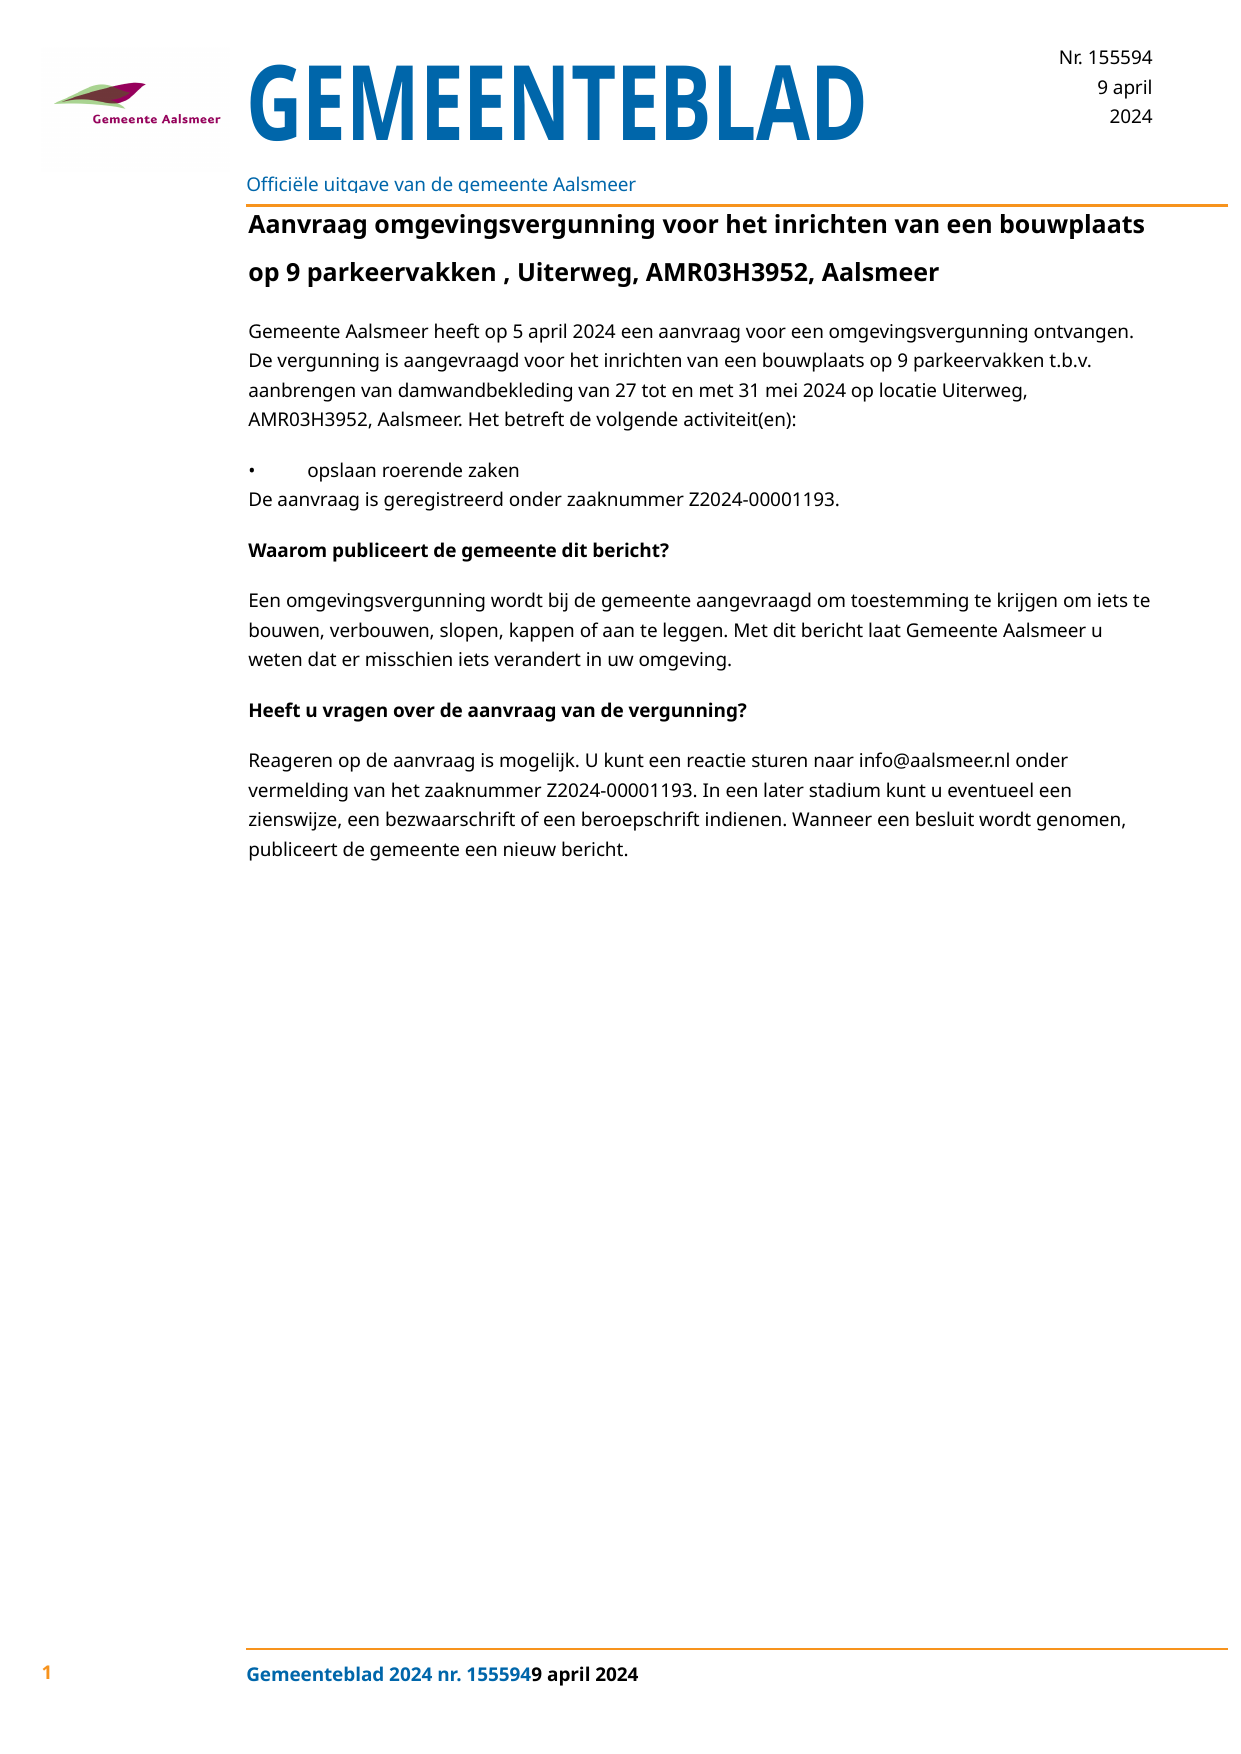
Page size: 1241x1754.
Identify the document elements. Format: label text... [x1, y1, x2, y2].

text Gemeente Aalsmeer heeft op 5 april 2024 een aanvraag voor een omgevingsvergunning ontvangen. De vergunning is aangevraagd voor het inrichten van een bouwplaats op 9 parkeervakken t.b.v. aanbrengen van damwandbekleding van 27 tot en met 31 mei 2024 op locatie Uiterweg, AMR03H3952, Aalsmeer. Het betreft de volgende activiteit(en): [248, 318, 1152, 432]
list opslaan roerende zaken [248, 457, 1152, 483]
text Reageren op de aanvraag is mogelijk. U kunt een reactie sturen naar info@aalsmeer.nl onder vermelding van het zaaknummer Z2024-00001193. In een later stadium kunt u eventueel een zienswijze, een bezwaarschrift of een beroepschrift indienen. Wanneer een besluit wordt genomen, publiceert de gemeente een nieuw bericht. [248, 747, 1152, 862]
text Heeft u vragen over de aanvraag van de vergunning? [248, 697, 1152, 723]
text Aanvraag omgevingsvergunning voor het inrichten van een bouwplaats op 9 parkeervakken , Uiterweg, AMR03H3952, Aalsmeer [248, 207, 1152, 288]
picture [41, 47, 231, 172]
text Een omgevingsvergunning wordt bij de gemeente aangevraagd om toestemming te krijgen om iets te bouwen, verbouwen, slopen, kappen of aan te leggen. Met dit bericht laat Gemeente Aalsmeer u weten dat er misschien iets verandert in uw omgeving. [248, 587, 1152, 672]
text Waarom publiceert de gemeente dit bericht? [248, 537, 1152, 563]
text De aanvraag is geregistreerd onder zaaknummer Z2024-00001193. [248, 487, 1152, 512]
